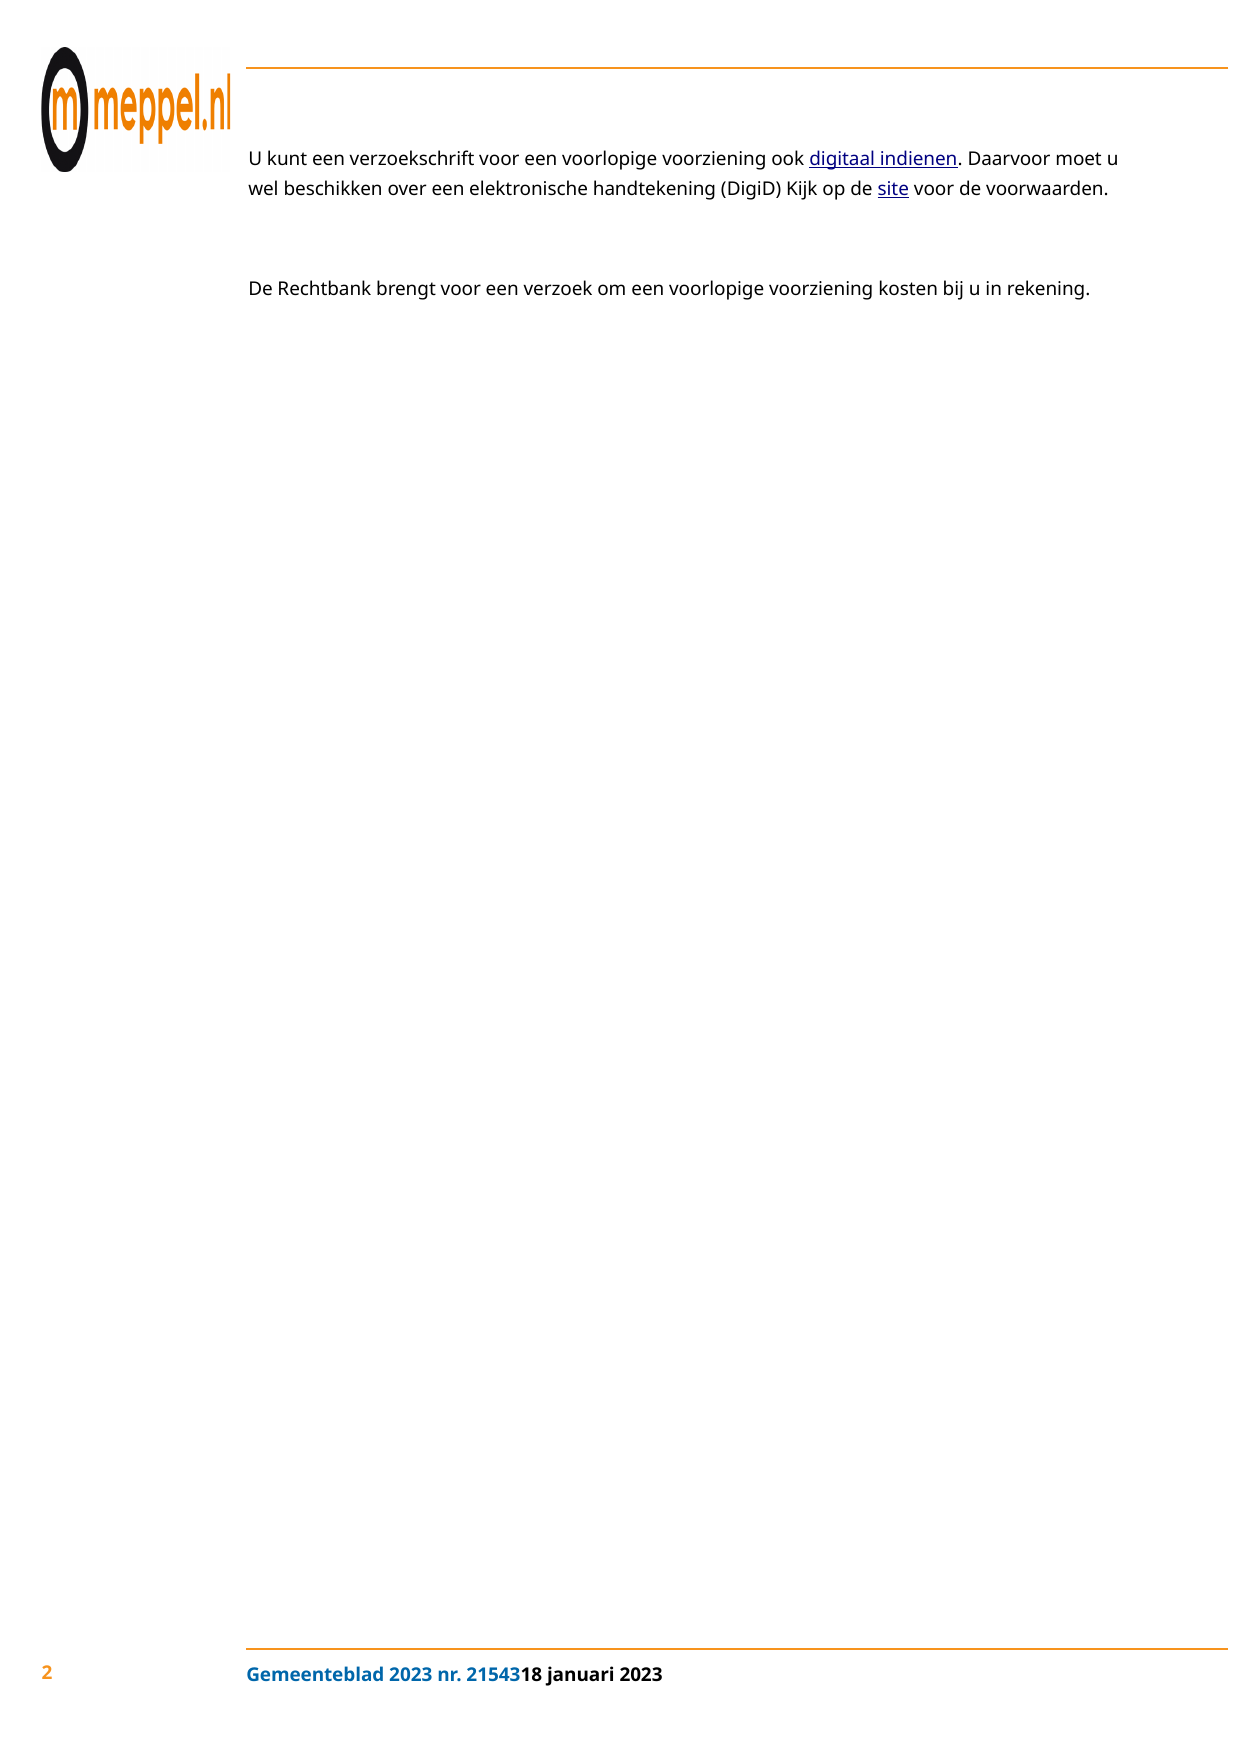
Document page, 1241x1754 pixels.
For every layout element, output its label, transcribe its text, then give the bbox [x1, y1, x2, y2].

text U kunt een verzoekschrift voor een voorlopige voorziening ook digitaal indienen. Daarvoor moet u wel beschikken over een elektronische handtekening (DigiD) Kijk op de site voor de voorwaarden. [248, 145, 1152, 201]
picture [41, 47, 231, 172]
text De Rechtbank brengt voor een verzoek om een voorlopige voorziening kosten bij u in rekening. [248, 276, 1152, 301]
